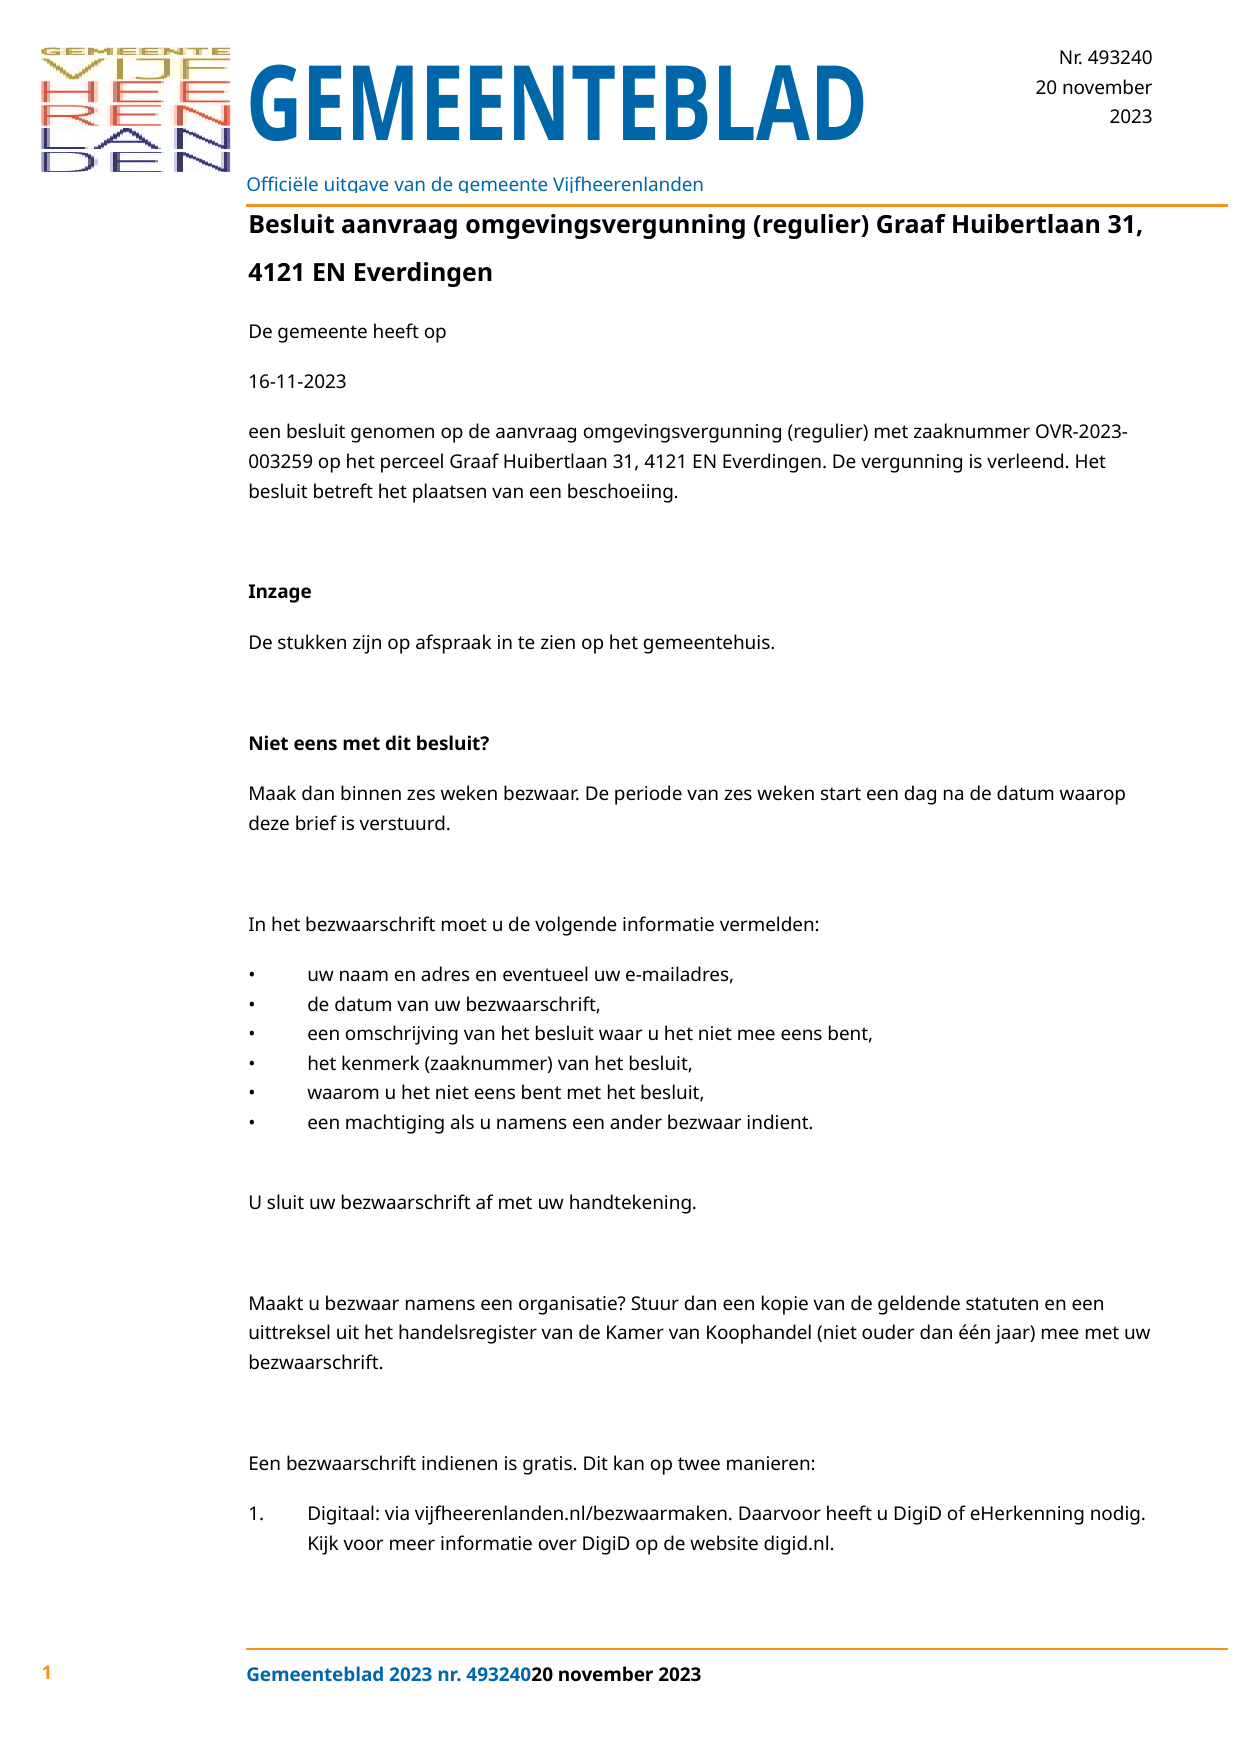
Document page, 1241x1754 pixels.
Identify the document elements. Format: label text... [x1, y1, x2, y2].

list een machtiging als u namens een ander bezwaar indient. [248, 1109, 1152, 1135]
text U sluit uw bezwaarschrift af met uw handtekening. [248, 1189, 1152, 1215]
list de datum van uw bezwaarschrift, [248, 991, 1152, 1017]
list een omschrijving van het besluit waar u het niet mee eens bent, [248, 1020, 1152, 1046]
text De gemeente heeft op [248, 318, 1152, 344]
text Besluit aanvraag omgevingsvergunning (regulier) Graaf Huibertlaan 31, 4121 EN Everdingen [248, 207, 1152, 288]
text een besluit genomen op de aanvraag omgevingsvergunning (regulier) met zaaknummer OVR-2023-003259 op het perceel Graaf Huibertlaan 31, 4121 EN Everdingen. De vergunning is verleend. Het besluit betreft het plaatsen van een beschoeiing. [248, 419, 1152, 504]
text Inzage [248, 579, 1152, 604]
text 16-11-2023 [248, 368, 1152, 394]
text Niet eens met dit besluit? [248, 730, 1152, 756]
list uw naam en adres en eventueel uw e-mailadres, [248, 961, 1152, 987]
text In het bezwaarschrift moet u de volgende informatie vermelden: [248, 911, 1152, 937]
list Digitaal: via vijfheerenlanden.nl/bezwaarmaken. Daarvoor heeft u DigiD of eHerkenning nodig. Kijk voor meer informatie over DigiD op de website digid.nl. [248, 1500, 1152, 1556]
text Maak dan binnen zes weken bezwaar. De periode van zes weken start een dag na de datum waarop deze brief is verstuurd. [248, 780, 1152, 836]
text Een bezwaarschrift indienen is gratis. Dit kan op twee manieren: [248, 1450, 1152, 1476]
list het kenmerk (zaaknummer) van het besluit, [248, 1050, 1152, 1076]
text De stukken zijn op afspraak in te zien op het gemeentehuis. [248, 629, 1152, 655]
text Maakt u bezwaar namens een organisatie? Stuur dan een kopie van de geldende statuten en een uittreksel uit het handelsregister van de Kamer van Koophandel (niet ouder dan één jaar) mee met uw bezwaarschrift. [248, 1290, 1152, 1375]
picture [41, 47, 231, 172]
list waarom u het niet eens bent met het besluit, [248, 1079, 1152, 1105]
